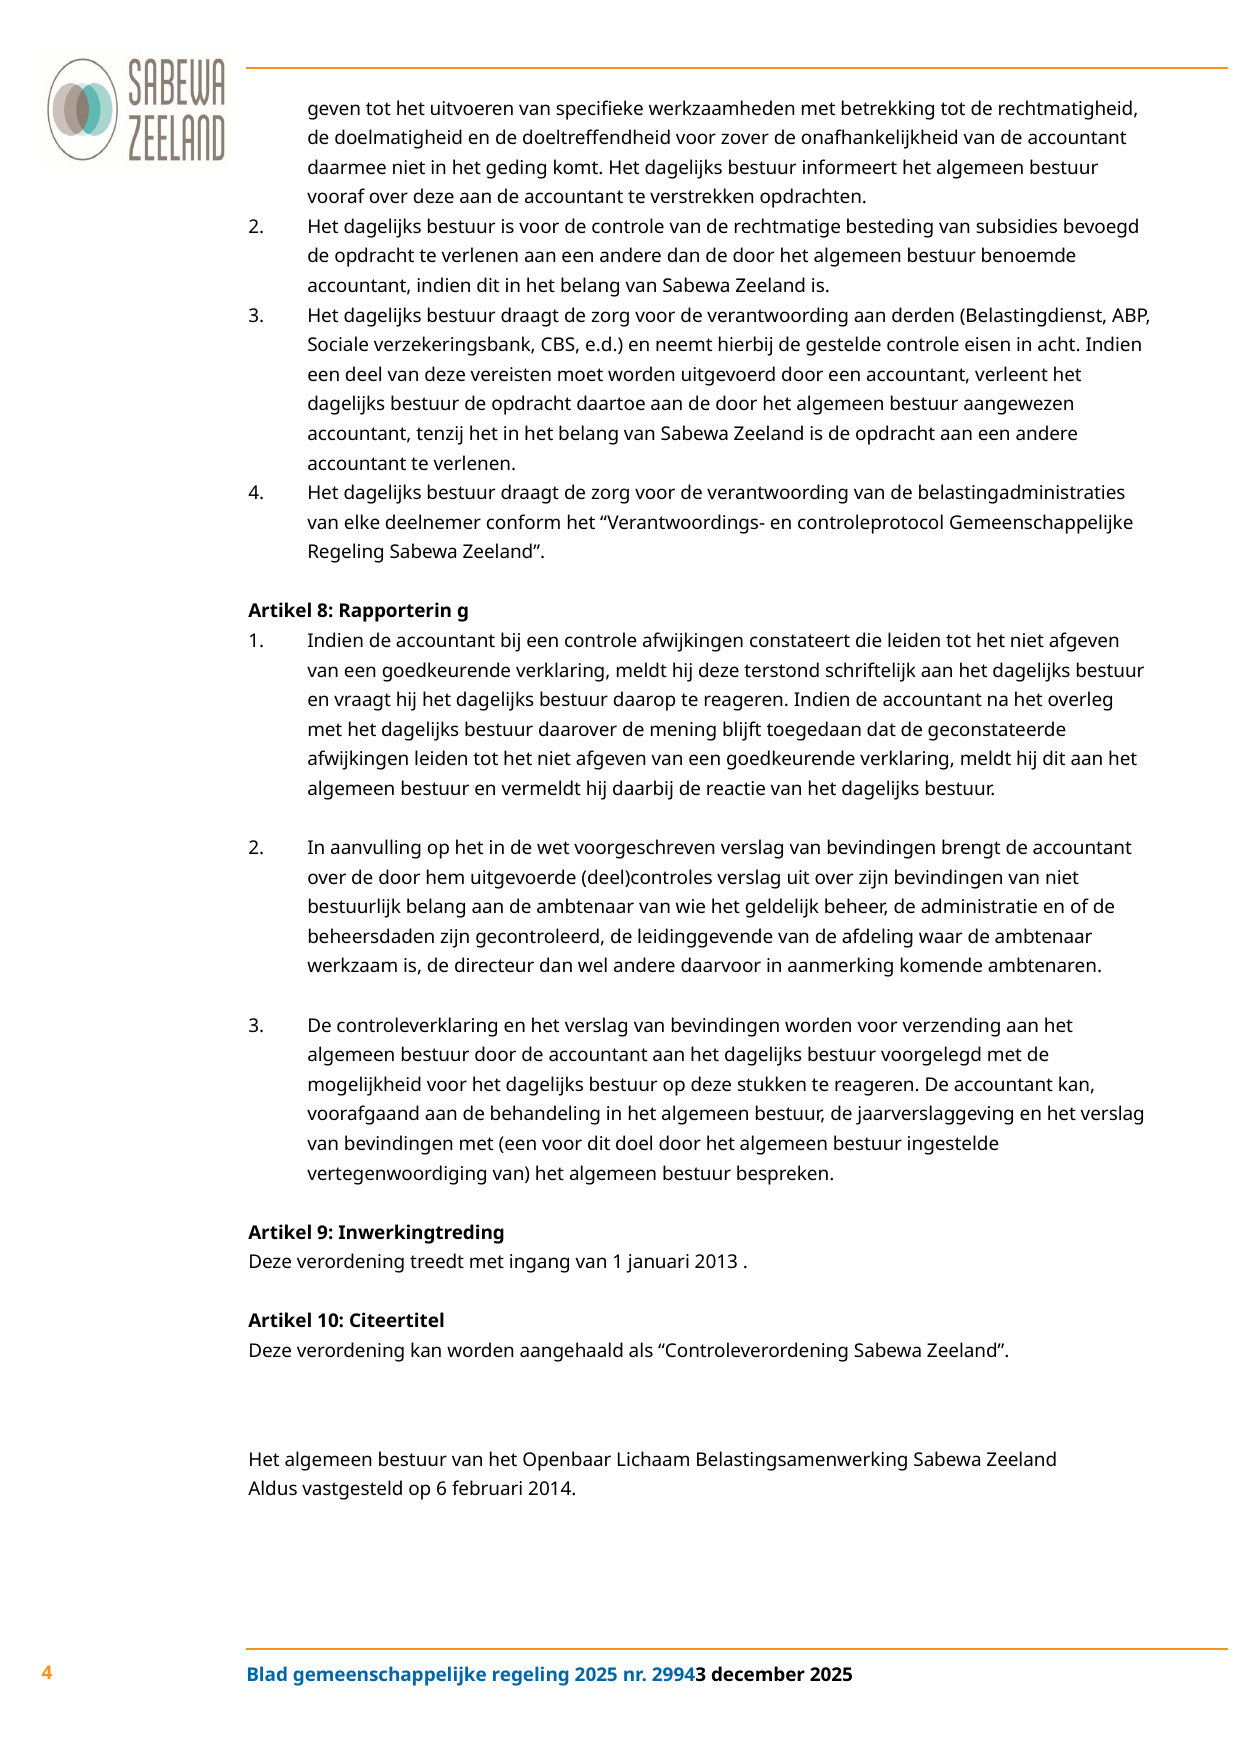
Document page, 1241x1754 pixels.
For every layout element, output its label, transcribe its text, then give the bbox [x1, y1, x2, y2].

text Artikel 8: Rapporterin g [248, 598, 1152, 623]
list Het dagelijks bestuur draagt de zorg voor de verantwoording van de belastingadministraties van elke deelnemer conform het “Verantwoordings- en controleprotocol Gemeenschappelijke Regeling Sabewa Zeeland”. [248, 479, 1152, 564]
text Deze verordening kan worden aangehaald als “Controleverordening Sabewa Zeeland”. [248, 1337, 1152, 1363]
list In aanvulling op het in de wet voorgeschreven verslag van bevindingen brengt de accountant over de door hem uitgevoerde (deel)controles verslag uit over zijn bevindingen van niet bestuurlijk belang aan de ambtenaar van wie het geldelijk beheer, de administratie en of de beheersdaden zijn gecontroleerd, de leidinggevende van de afdeling waar de ambtenaar werkzaam is, de directeur dan wel andere daarvoor in aanmerking komende ambtenaren. [248, 834, 1152, 978]
list Het dagelijks bestuur is voor de controle van de rechtmatige besteding van subsidies bevoegd de opdracht te verlenen aan een andere dan de door het algemeen bestuur benoemde accountant, indien dit in het belang van Sabewa Zeeland is. [248, 213, 1152, 298]
list Indien de accountant bij een controle afwijkingen constateert die leiden tot het niet afgeven van een goedkeurende verklaring, meldt hij deze terstond schriftelijk aan het dagelijks bestuur en vraagt hij het dagelijks bestuur daarop te reageren. Indien de accountant na het overleg met het dagelijks bestuur daarover de mening blijft toegedaan dat de geconstateerde afwijkingen leiden tot het niet afgeven van een goedkeurende verklaring, meldt hij dit aan het algemeen bestuur en vermeldt hij daarbij de reactie van het dagelijks bestuur. [248, 627, 1152, 801]
text Aldus vastgesteld op 6 februari 2014. [248, 1475, 1152, 1501]
text Het algemeen bestuur van het Openbaar Lichaam Belastingsamenwerking Sabewa Zeeland [248, 1446, 1152, 1471]
list geven tot het uitvoeren van specifieke werkzaamheden met betrekking tot de rechtmatigheid, de doelmatigheid en de doeltreffendheid voor zover de onafhankelijkheid van de accountant daarmee niet in het geding komt. Het dagelijks bestuur informeert het algemeen bestuur vooraf over deze aan de accountant te verstrekken opdrachten. [248, 95, 1152, 209]
list Het dagelijks bestuur draagt de zorg voor de verantwoording aan derden (Belastingdienst, ABP, Sociale verzekeringsbank, CBS, e.d.) en neemt hierbij de gestelde controle eisen in acht. Indien een deel van deze vereisten moet worden uitgevoerd door een accountant, verleent het dagelijks bestuur de opdracht daartoe aan de door het algemeen bestuur aangewezen accountant, tenzij het in het belang van Sabewa Zeeland is de opdracht aan een andere accountant te verlenen. [248, 302, 1152, 476]
text Artikel 9: Inwerkingtreding [248, 1219, 1152, 1245]
text Deze verordening treedt met ingang van 1 januari 2013 . [248, 1248, 1152, 1274]
list De controleverklaring en het verslag van bevindingen worden voor verzending aan het algemeen bestuur door de accountant aan het dagelijks bestuur voorgelegd met de mogelijkheid voor het dagelijks bestuur op deze stukken te reageren. De accountant kan, voorafgaand aan de behandeling in het algemeen bestuur, de jaarverslaggeving en het verslag van bevindingen met (een voor dit doel door het algemeen bestuur ingestelde vertegenwoordiging van) het algemeen bestuur bespreken. [248, 1012, 1152, 1186]
picture [41, 47, 231, 172]
text Artikel 10: Citeertitel [248, 1308, 1152, 1333]
